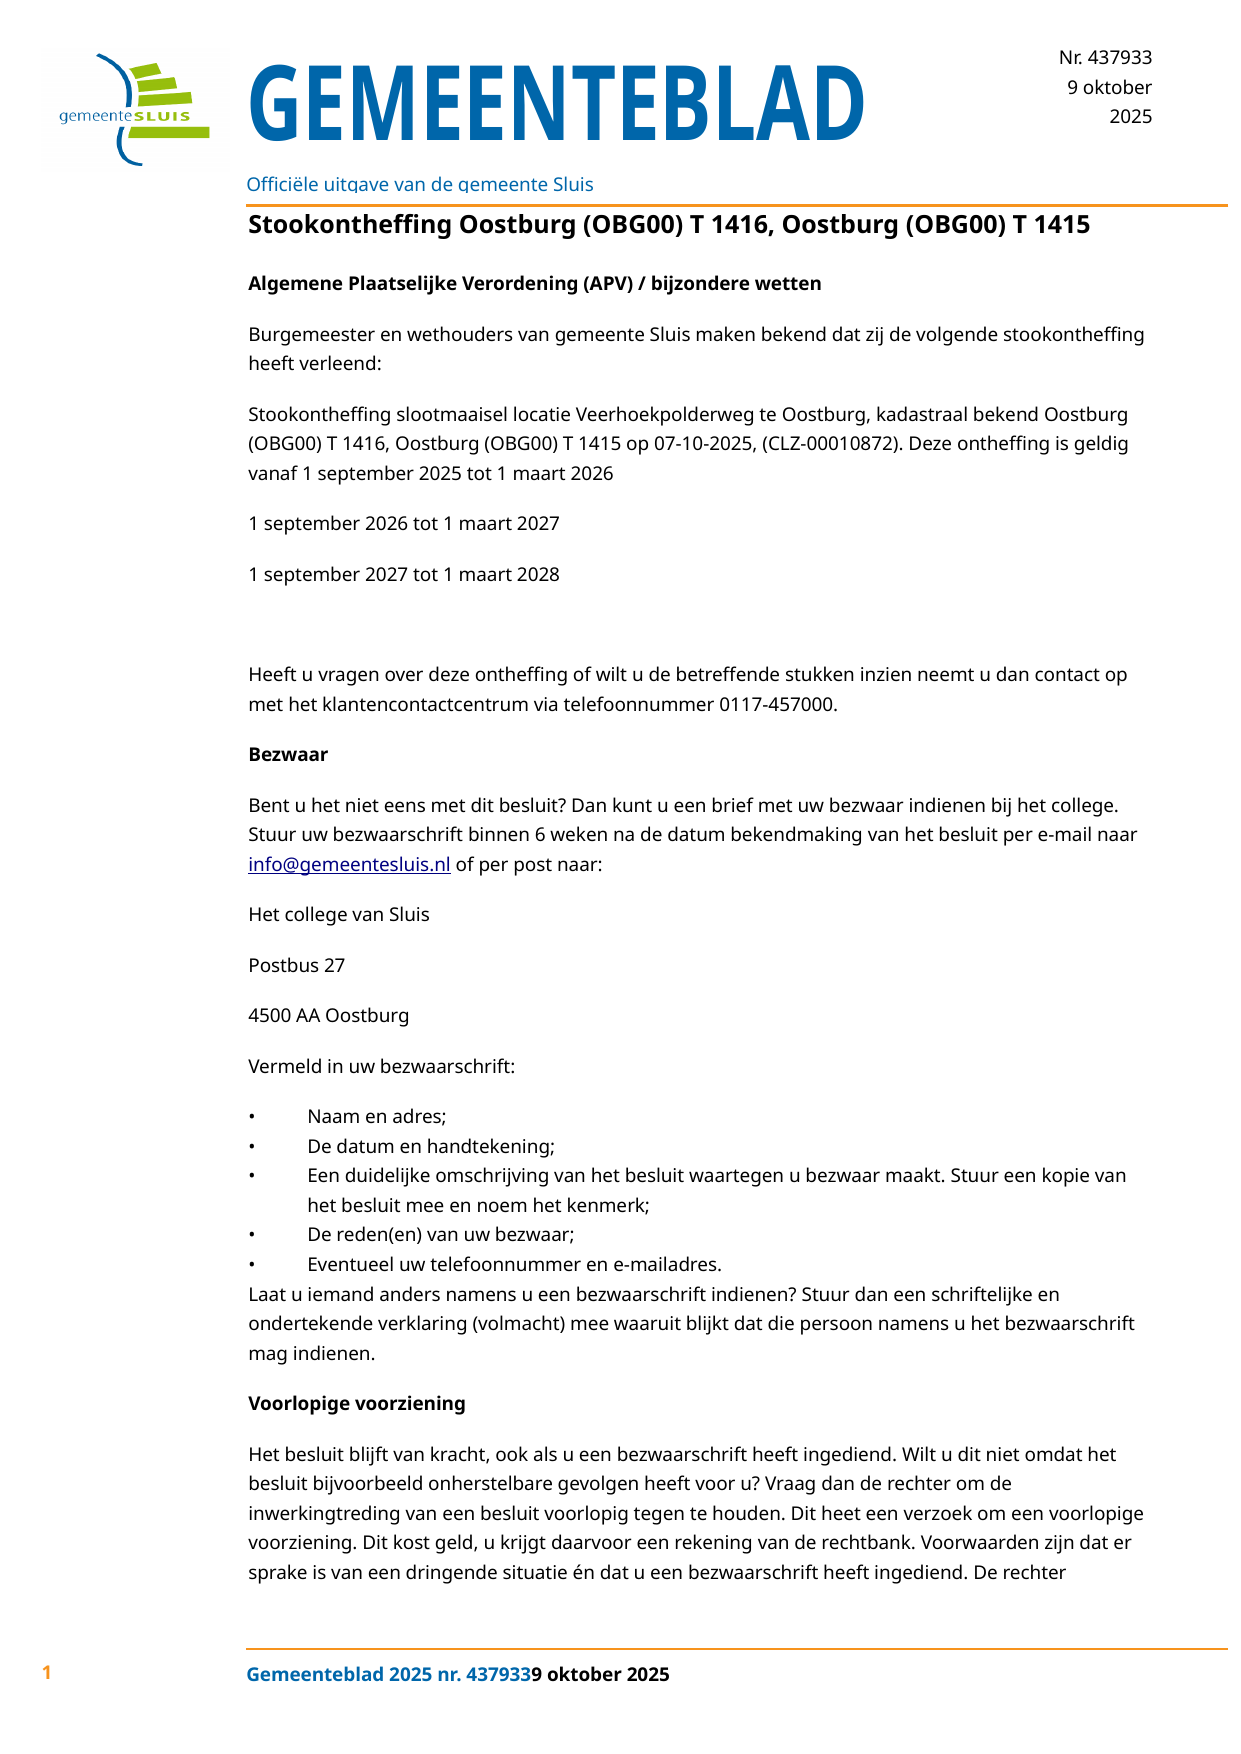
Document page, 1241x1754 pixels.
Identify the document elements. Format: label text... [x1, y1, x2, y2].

list De datum en handtekening; [248, 1133, 1152, 1158]
text Stookontheffing slootmaaisel locatie Veerhoekpolderweg te Oostburg, kadastraal bekend Oostburg (OBG00) T 1416, Oostburg (OBG00) T 1415 op 07-10-2025, (CLZ-00010872). Deze ontheffing is geldig vanaf 1 september 2025 tot 1 maart 2026 [248, 401, 1152, 486]
text 1 september 2027 tot 1 maart 2028 [248, 561, 1152, 586]
text Voorlopige voorziening [248, 1390, 1152, 1416]
text Burgemeester en wethouders van gemeente Sluis maken bekend dat zij de volgende stookontheffing heeft verleend: [248, 321, 1152, 376]
text Stookontheffing Oostburg (OBG00) T 1416, Oostburg (OBG00) T 1415 [248, 207, 1152, 241]
text Algemene Plaatselijke Verordening (APV) / bijzondere wetten [248, 270, 1152, 296]
text Laat u iemand anders namens u een bezwaarschrift indienen? Stuur dan een schriftelijke en ondertekende verklaring (volmacht) mee waaruit blijkt dat die persoon namens u het bezwaarschrift mag indienen. [248, 1281, 1152, 1366]
list Een duidelijke omschrijving van het besluit waartegen u bezwaar maakt. Stuur een kopie van het besluit mee en noem het kenmerk; [248, 1162, 1152, 1218]
text Het college van Sluis [248, 902, 1152, 927]
text Het besluit blijft van kracht, ook als u een bezwaarschrift heeft ingediend. Wilt u dit niet omdat het besluit bijvoorbeeld onherstelbare gevolgen heeft voor u? Vraag dan de rechter om de inwerkingtreding van een besluit voorlopig tegen te houden. Dit heet een verzoek om een voorlopige voorziening. Dit kost geld, u krijgt daarvoor een rekening van de rechtbank. Voorwaarden zijn dat er sprake is van een dringende situatie én dat u een bezwaarschrift heeft ingediend. De rechter [248, 1441, 1152, 1585]
picture [41, 47, 231, 172]
list De reden(en) van uw bezwaar; [248, 1222, 1152, 1247]
text Bezwaar [248, 742, 1152, 767]
text 4500 AA Oostburg [248, 1002, 1152, 1028]
text 1 september 2026 tot 1 maart 2027 [248, 510, 1152, 536]
text Bent u het niet eens met dit besluit? Dan kunt u een brief met uw bezwaar indienen bij het college. Stuur uw bezwaarschrift binnen 6 weken na de datum bekendmaking van het besluit per e-mail naar info@gemeentesluis.nl of per post naar: [248, 792, 1152, 877]
text Postbus 27 [248, 952, 1152, 978]
list Eventueel uw telefoonnummer en e-mailadres. [248, 1251, 1152, 1277]
list Naam en adres; [248, 1103, 1152, 1129]
text Heeft u vragen over deze ontheffing of wilt u de betreffende stukken inzien neemt u dan contact op met het klantencontactcentrum via telefoonnummer 0117-457000. [248, 662, 1152, 717]
text Vermeld in uw bezwaarschrift: [248, 1053, 1152, 1078]
